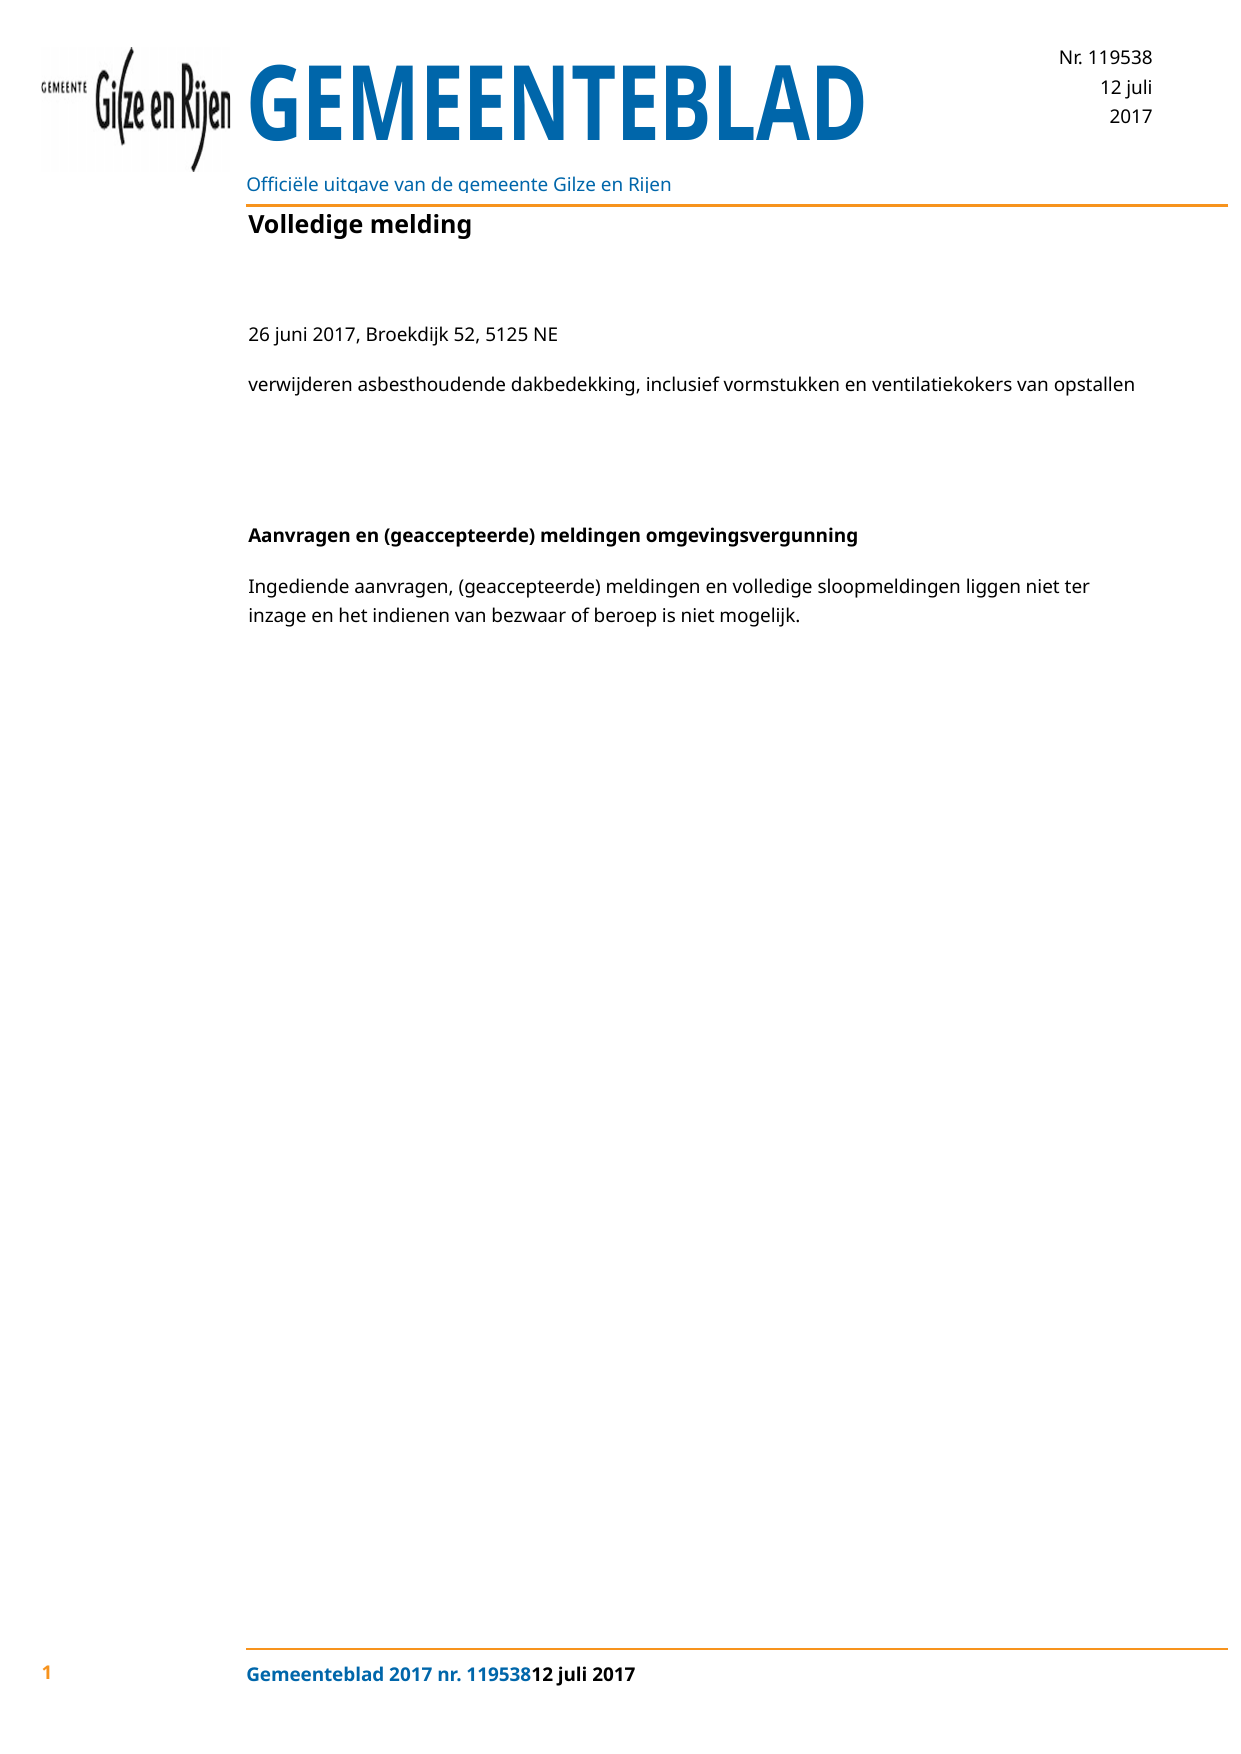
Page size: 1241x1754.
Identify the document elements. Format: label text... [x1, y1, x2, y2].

text Volledige melding [248, 207, 1152, 241]
text Ingediende aanvragen, (geaccepteerde) meldingen en volledige sloopmeldingen liggen niet ter inzage en het indienen van bezwaar of beroep is niet mogelijk. [248, 573, 1152, 628]
picture [41, 47, 231, 172]
text Aanvragen en (geaccepteerde) meldingen omgevingsvergunning [248, 522, 1152, 548]
text verwijderen asbesthoudende dakbedekking, inclusief vormstukken en ventilatiekokers van opstallen [248, 371, 1152, 397]
text 26 juni 2017, Broekdijk 52, 5125 NE [248, 321, 1152, 346]
